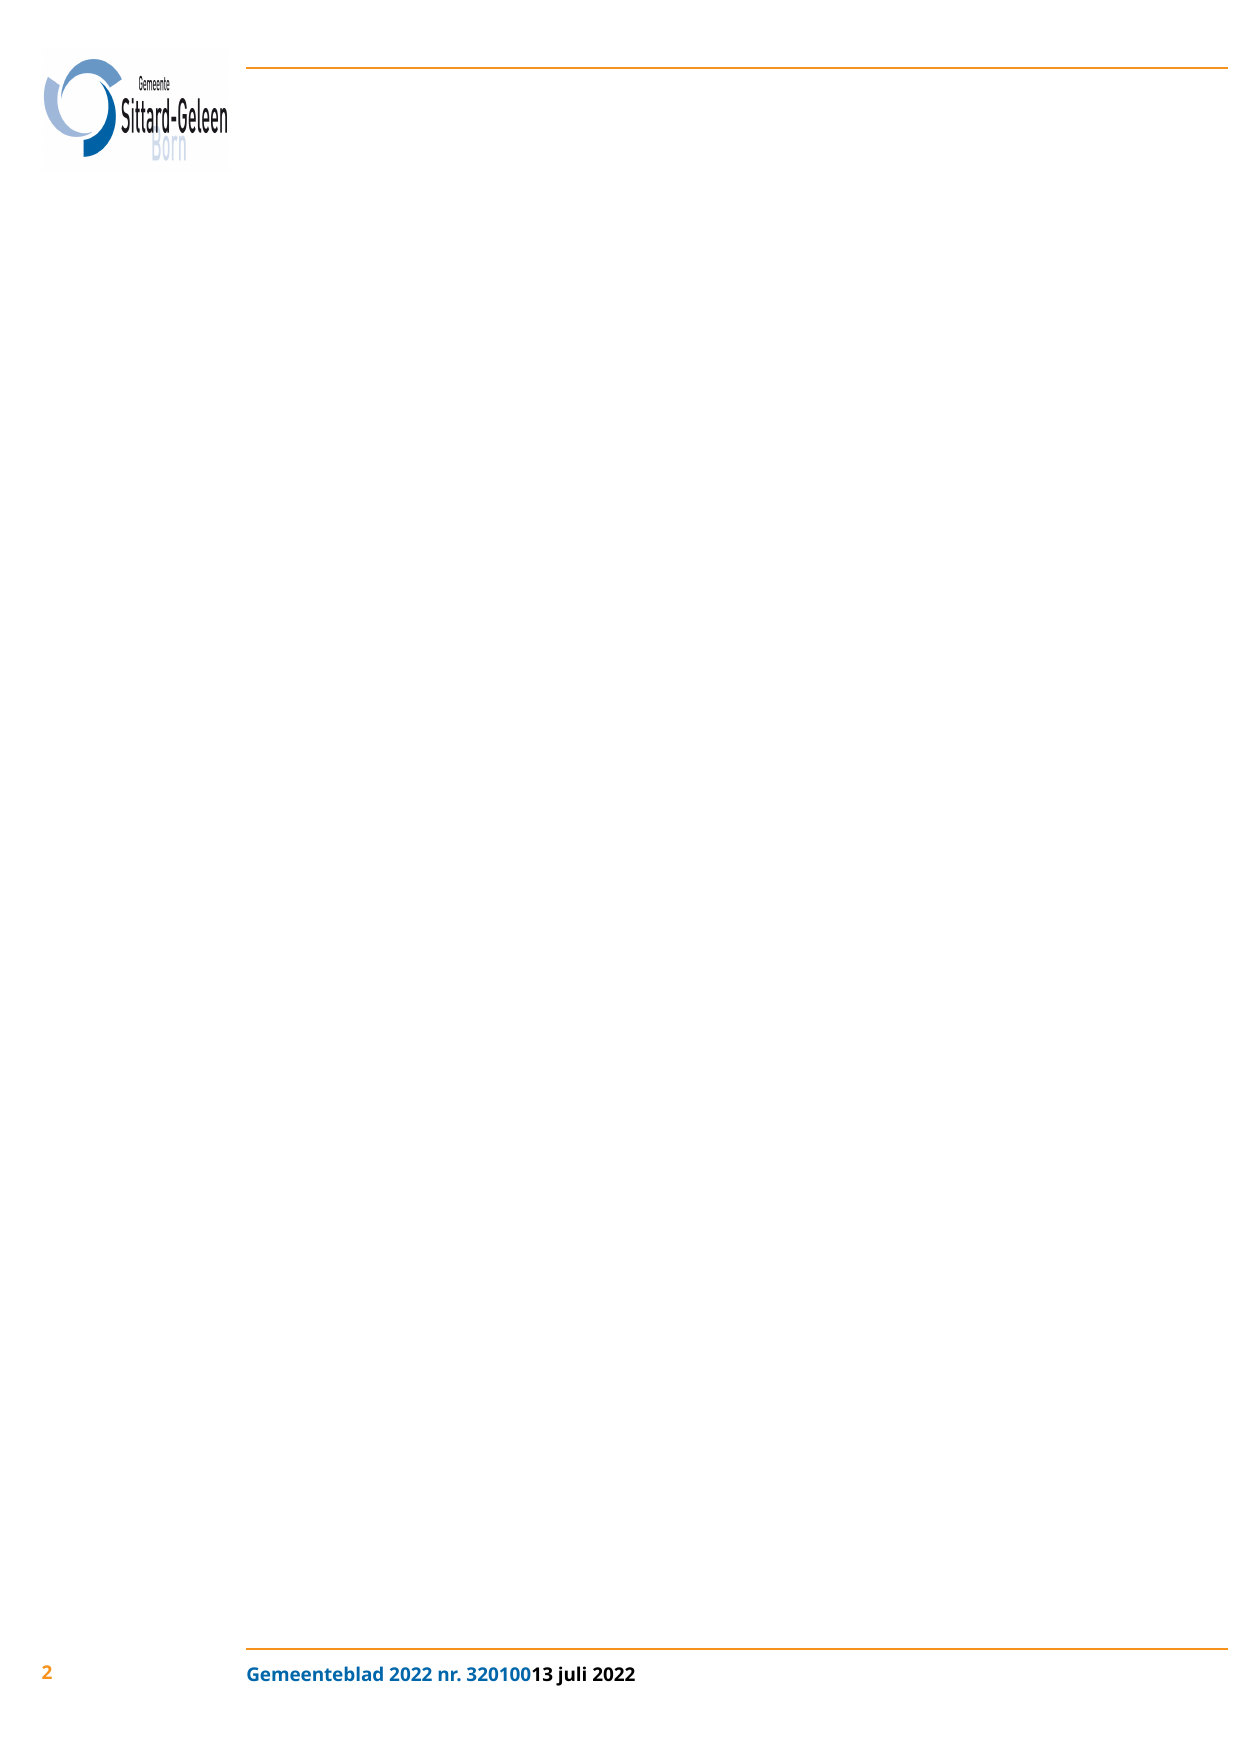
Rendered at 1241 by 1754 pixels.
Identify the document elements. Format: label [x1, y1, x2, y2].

picture [41, 47, 231, 172]
